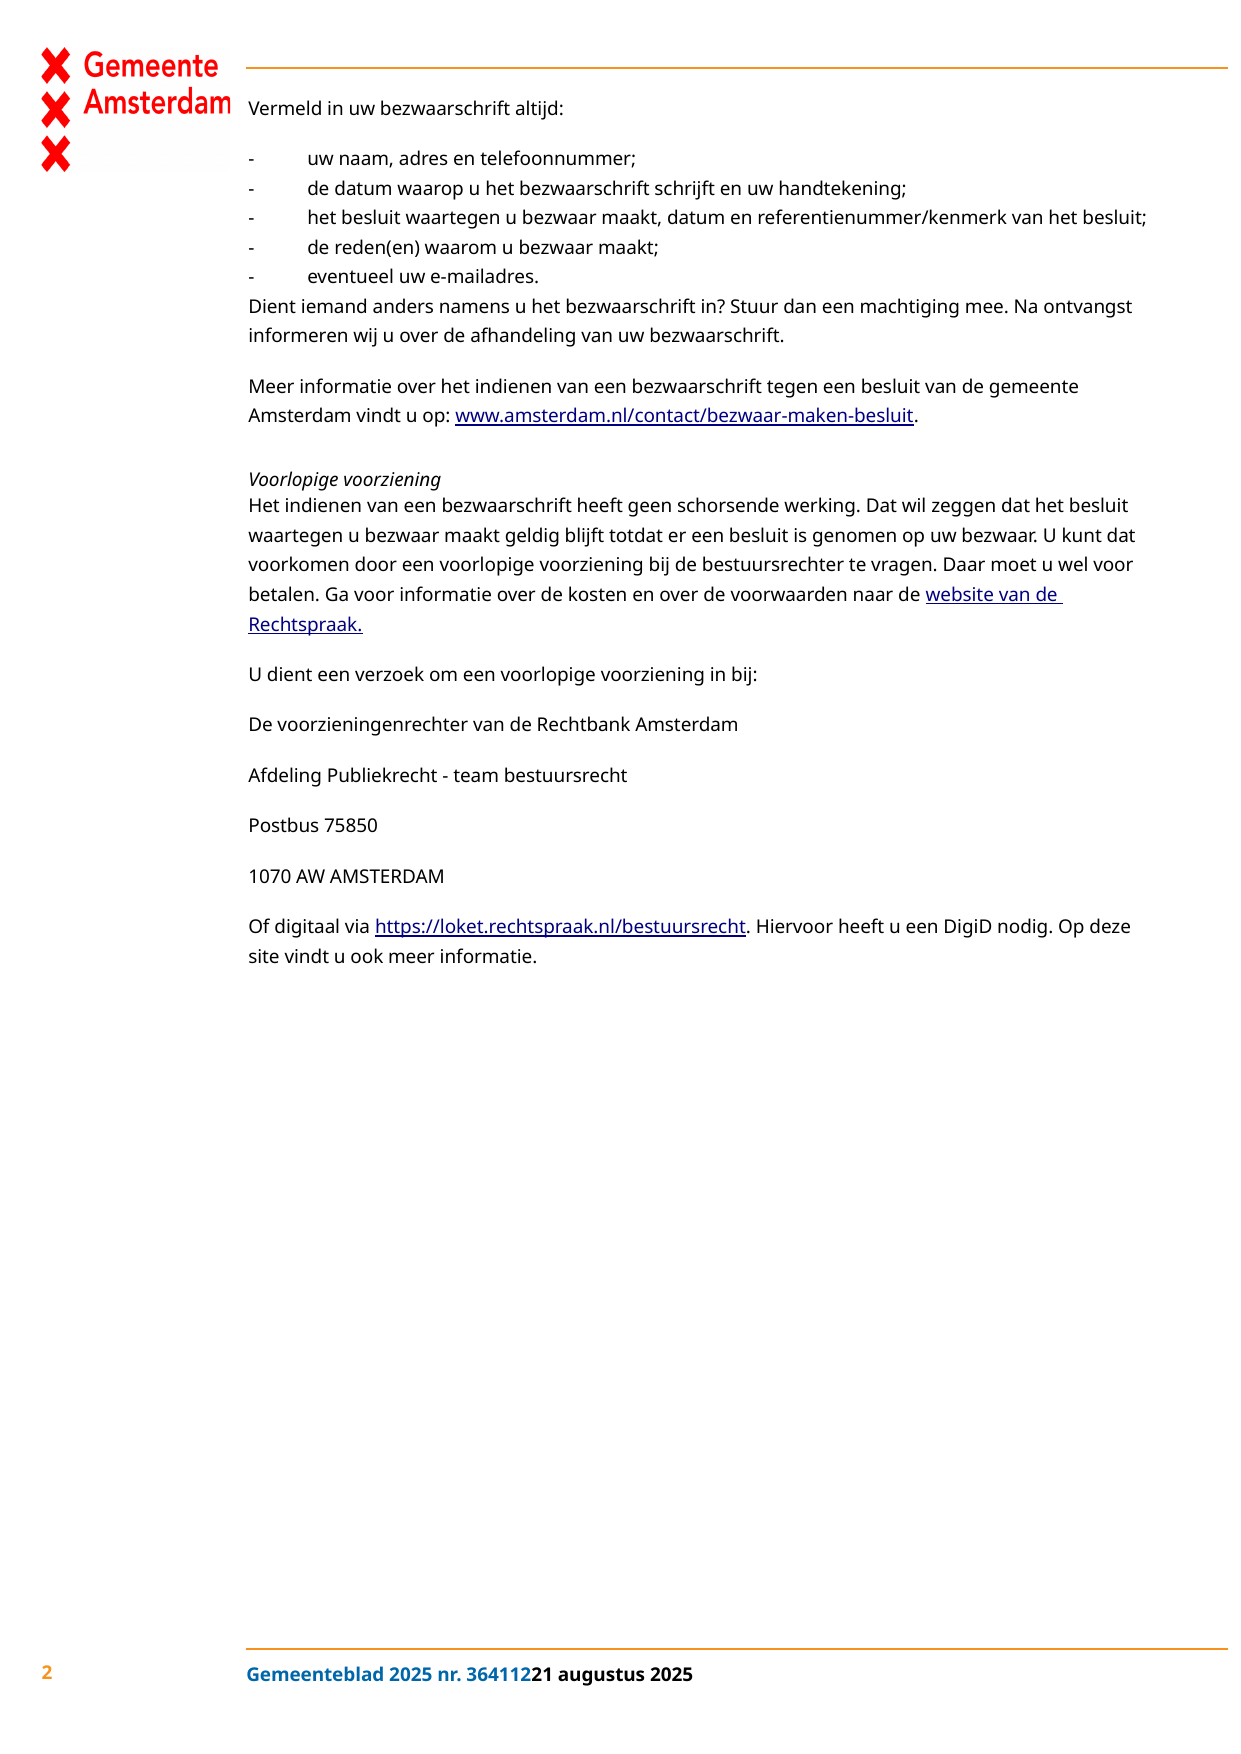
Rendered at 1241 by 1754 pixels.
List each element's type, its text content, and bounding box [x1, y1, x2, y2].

list het besluit waartegen u bezwaar maakt, datum en referentienummer/kenmerk van het besluit; [248, 204, 1152, 230]
text Postbus 75850 [248, 812, 1152, 838]
picture [41, 47, 231, 172]
text U dient een verzoek om een voorlopige voorziening in bij: [248, 661, 1152, 687]
text Voorlopige voorziening [248, 467, 1152, 492]
text Het indienen van een bezwaarschrift heeft geen schorsende werking. Dat wil zeggen dat het besluit waartegen u bezwaar maakt geldig blijft totdat er een besluit is genomen op uw bezwaar. U kunt dat voorkomen door een voorlopige voorziening bij de bestuursrechter te vragen. Daar moet u wel voor betalen. Ga voor informatie over de kosten en over de voorwaarden naar de website van de Rechtspraak. [248, 492, 1152, 636]
text Meer informatie over het indienen van een bezwaarschrift tegen een besluit van de gemeente Amsterdam vindt u op: www.amsterdam.nl/contact/bezwaar-maken-besluit. [248, 373, 1152, 428]
text De voorzieningenrechter van de Rechtbank Amsterdam [248, 712, 1152, 737]
list uw naam, adres en telefoonnummer; [248, 145, 1152, 171]
list eventueel uw e-mailadres. [248, 263, 1152, 289]
text Vermeld in uw bezwaarschrift altijd: [248, 95, 1152, 121]
text Afdeling Publiekrecht - team bestuursrecht [248, 762, 1152, 788]
text 1070 AW AMSTERDAM [248, 863, 1152, 888]
list de reden(en) waarom u bezwaar maakt; [248, 234, 1152, 260]
list de datum waarop u het bezwaarschrift schrijft en uw handtekening; [248, 175, 1152, 201]
text Dient iemand anders namens u het bezwaarschrift in? Stuur dan een machtiging mee. Na ontvangst informeren wij u over de afhandeling van uw bezwaarschrift. [248, 293, 1152, 348]
text Of digitaal via https://loket.rechtspraak.nl/bestuursrecht. Hiervoor heeft u een DigiD nodig. Op deze site vindt u ook meer informatie. [248, 913, 1152, 968]
